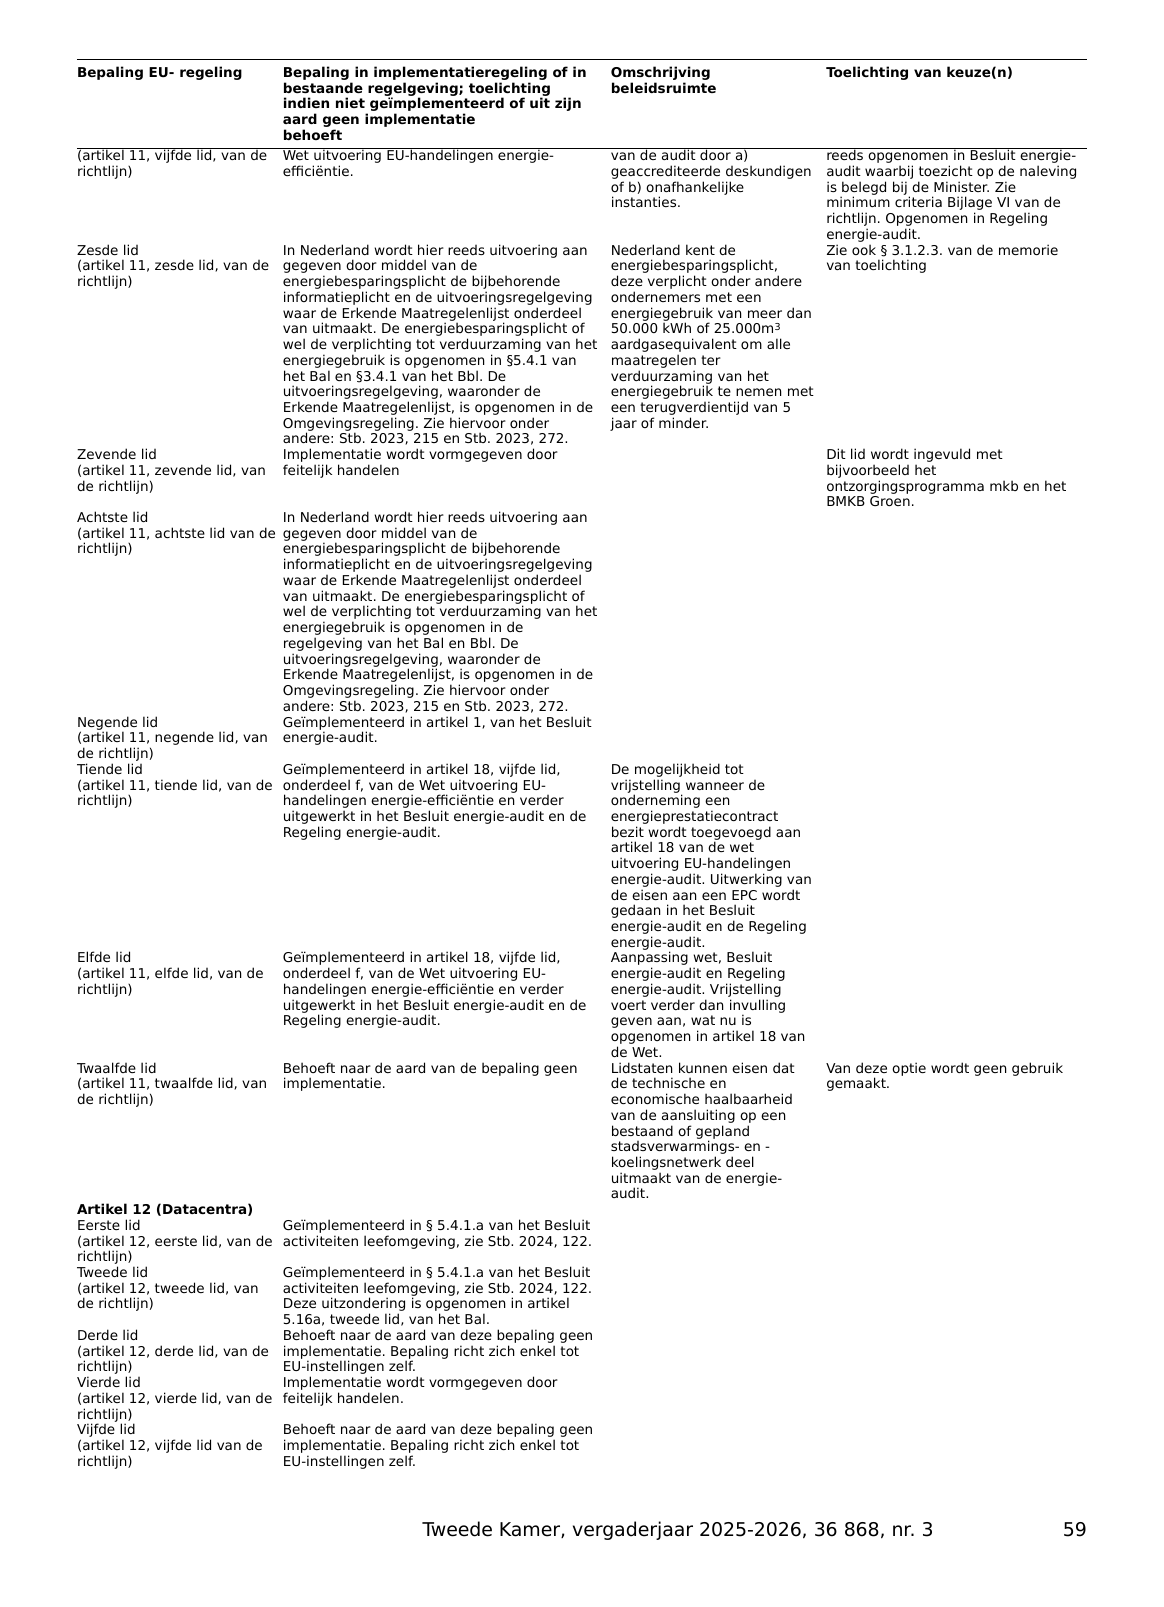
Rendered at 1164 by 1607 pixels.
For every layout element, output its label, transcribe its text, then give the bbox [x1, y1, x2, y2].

table_cell Tiende lid (artikel 11, tiende lid, van de richtlijn) [77, 762, 277, 950]
table_cell [605, 714, 820, 762]
table_cell [820, 510, 1087, 714]
table_cell Twaalfde lid (artikel 11, twaalfde lid, van de richtlijn) [77, 1060, 277, 1202]
table_cell Artikel 12 (Datacentra) [77, 1202, 1087, 1218]
table_cell Zie ook § 3.1.2.3. van de memorie van toelichting [820, 243, 1087, 447]
table_cell Nederland kent de energiebesparingsplicht, deze verplicht onder andere ondernemers met een energiegebruik van meer dan 50.000 kWh of 25.000m3 aardgasequivalent om alle maatregelen ter verduurzaming van het energiegebruik te nemen met een terugverdientijd van 5 jaar of minder. [605, 243, 820, 447]
table_cell Van deze optie wordt geen gebruik gemaakt. [820, 1060, 1087, 1202]
table_cell [820, 1422, 1087, 1469]
table_cell [605, 1265, 820, 1328]
table_cell Geïmplementeerd in artikel 18, vijfde lid, onderdeel f, van de Wet uitvoering EU-handelingen energie-efficiëntie en verder uitgewerkt in het Besluit energie-audit en de Regeling energie-audit. [277, 950, 605, 1060]
table_cell Implementatie wordt vormgegeven door feitelijk handelen [277, 447, 605, 510]
table_cell [820, 714, 1087, 762]
table_cell In Nederland wordt hier reeds uitvoering aan gegeven door middel van de energiebesparingsplicht de bijbehorende informatieplicht en de uitvoeringsregelgeving waar de Erkende Maatregelenlijst onderdeel van uitmaakt. De energiebesparingsplicht of wel de verplichting tot verduurzaming van het energiegebruik is opgenomen in de regelgeving van het Bal en Bbl. De uitvoeringsregelgeving, waaronder de Erkende Maatregelenlijst, is opgenomen in de Omgevingsregeling. Zie hiervoor onder andere: Stb. 2023, 215 en Stb. 2023, 272. [277, 510, 605, 714]
table_cell [820, 762, 1087, 950]
table_cell [605, 1422, 820, 1469]
table_cell Behoeft naar de aard van de bepaling geen implementatie. [277, 1060, 605, 1202]
table_cell Elfde lid (artikel 11, elfde lid, van de richtlijn) [77, 950, 277, 1060]
table_cell [605, 1218, 820, 1265]
table_cell Wet uitvoering EU-handelingen energie-efficiëntie. [277, 149, 605, 242]
table_header Omschrijving beleidsruimte [605, 60, 820, 148]
table_cell Achtste lid (artikel 11, achtste lid van de richtlijn) [77, 510, 277, 714]
table_cell Negende lid (artikel 11, negende lid, van de richtlijn) [77, 714, 277, 762]
table_cell van de audit door a) geaccrediteerde deskundigen of b) onafhankelijke instanties. [605, 149, 820, 242]
table_cell Zesde lid (artikel 11, zesde lid, van de richtlijn) [77, 243, 277, 447]
table_header Bepaling EU- regeling [77, 60, 277, 148]
table_cell [820, 1218, 1087, 1265]
table_cell [820, 1265, 1087, 1328]
table_cell Vijfde lid (artikel 12, vijfde lid van de richtlijn) [77, 1422, 277, 1469]
table_cell Implementatie wordt vormgegeven door feitelijk handelen. [277, 1375, 605, 1422]
table_cell Zevende lid (artikel 11, zevende lid, van de richtlijn) [77, 447, 277, 510]
table_cell Tweede lid (artikel 12, tweede lid, van de richtlijn) [77, 1265, 277, 1328]
table_cell De mogelijkheid tot vrijstelling wanneer de onderneming een energieprestatiecontract bezit wordt toegevoegd aan artikel 18 van de wet uitvoering EU-handelingen energie-audit. Uitwerking van de eisen aan een EPC wordt gedaan in het Besluit energie-audit en de Regeling energie-audit. [605, 762, 820, 950]
table_cell Geïmplementeerd in § 5.4.1.a van het Besluit activiteiten leefomgeving, zie Stb. 2024, 122. Deze uitzondering is opgenomen in artikel 5.16a, tweede lid, van het Bal. [277, 1265, 605, 1328]
table_cell Dit lid wordt ingevuld met bijvoorbeeld het ontzorgingsprogramma mkb en het BMKB Groen. [820, 447, 1087, 510]
table_cell [605, 447, 820, 510]
table_cell Aanpassing wet, Besluit energie-audit en Regeling energie-audit. Vrijstelling voert verder dan invulling geven aan, wat nu is opgenomen in artikel 18 van de Wet. [605, 950, 820, 1060]
table_cell [605, 1328, 820, 1375]
table_cell In Nederland wordt hier reeds uitvoering aan gegeven door middel van de energiebesparingsplicht de bijbehorende informatieplicht en de uitvoeringsregelgeving waar de Erkende Maatregelenlijst onderdeel van uitmaakt. De energiebesparingsplicht of wel de verplichting tot verduurzaming van het energiegebruik is opgenomen in §5.4.1 van het Bal en §3.4.1 van het Bbl. De uitvoeringsregelgeving, waaronder de Erkende Maatregelenlijst, is opgenomen in de Omgevingsregeling. Zie hiervoor onder andere: Stb. 2023, 215 en Stb. 2023, 272. [277, 243, 605, 447]
table_cell Behoeft naar de aard van deze bepaling geen implementatie. Bepaling richt zich enkel tot EU-instellingen zelf. [277, 1328, 605, 1375]
table_cell Derde lid (artikel 12, derde lid, van de richtlijn) [77, 1328, 277, 1375]
table_cell [605, 1375, 820, 1422]
table_cell Geïmplementeerd in artikel 18, vijfde lid, onderdeel f, van de Wet uitvoering EU-handelingen energie-efficiëntie en verder uitgewerkt in het Besluit energie-audit en de Regeling energie-audit. [277, 762, 605, 950]
table_cell [820, 1328, 1087, 1375]
table_header Bepaling in implementatieregeling of in bestaande regelgeving; toelichting indien niet geïmplementeerd of uit zijn aard geen implementatie behoeft [277, 60, 605, 148]
table_cell Vierde lid (artikel 12, vierde lid, van de richtlijn) [77, 1375, 277, 1422]
table_cell [820, 1375, 1087, 1422]
table_cell Behoeft naar de aard van deze bepaling geen implementatie. Bepaling richt zich enkel tot EU-instellingen zelf. [277, 1422, 605, 1469]
table_cell [820, 950, 1087, 1060]
table_cell [605, 510, 820, 714]
table_cell Geïmplementeerd in artikel 1, van het Besluit energie-audit. [277, 714, 605, 762]
table_cell Lidstaten kunnen eisen dat de technische en economische haalbaarheid van de aansluiting op een bestaand of gepland stadsverwarmings- en -koelingsnetwerk deel uitmaakt van de energie-audit. [605, 1060, 820, 1202]
table_header Toelichting van keuze(n) [820, 60, 1087, 148]
table_cell reeds opgenomen in Besluit energie-audit waarbij toezicht op de naleving is belegd bij de Minister. Zie minimum criteria Bijlage VI van de richtlijn. Opgenomen in Regeling energie-audit. [820, 149, 1087, 242]
table_cell (artikel 11, vijfde lid, van de richtlijn) [77, 149, 277, 242]
table_cell Eerste lid (artikel 12, eerste lid, van de richtlijn) [77, 1218, 277, 1265]
table_cell Geïmplementeerd in § 5.4.1.a van het Besluit activiteiten leefomgeving, zie Stb. 2024, 122. [277, 1218, 605, 1265]
